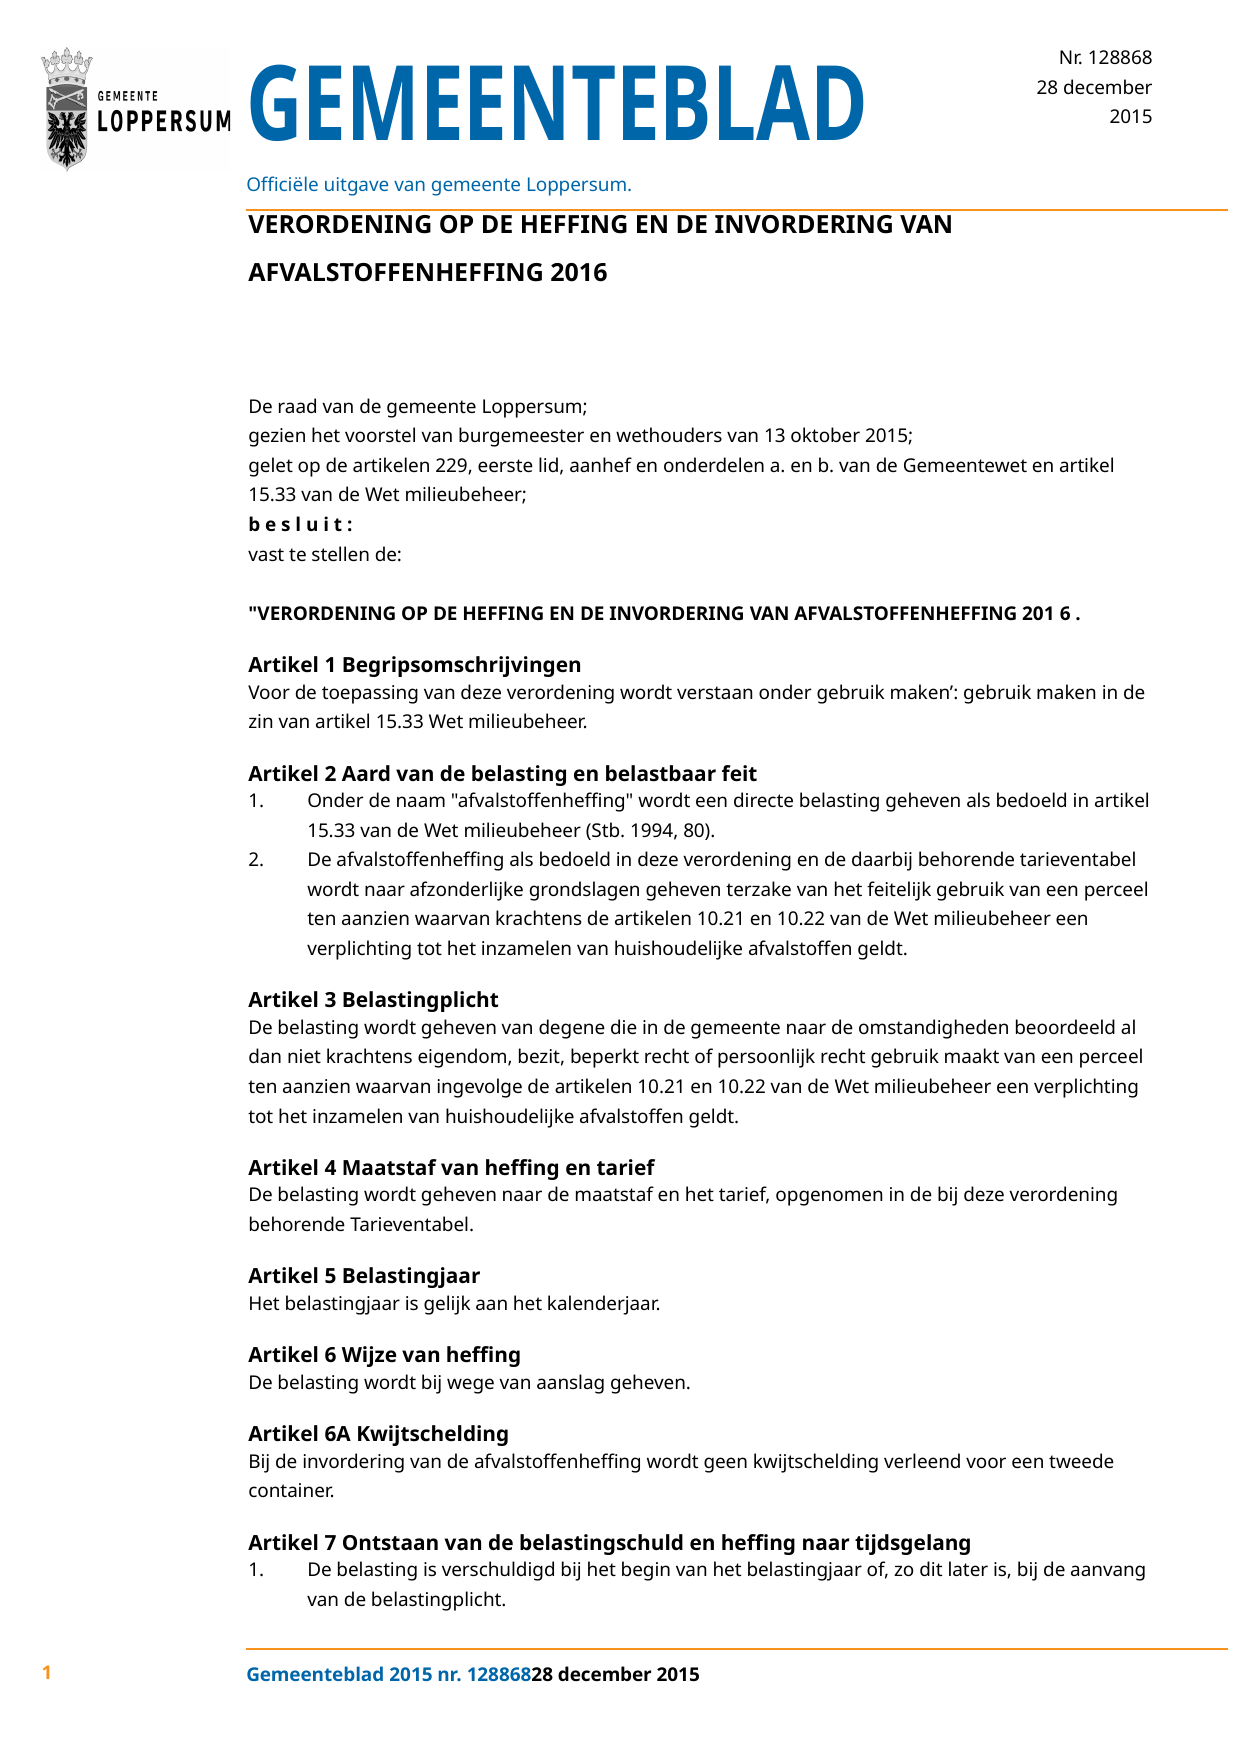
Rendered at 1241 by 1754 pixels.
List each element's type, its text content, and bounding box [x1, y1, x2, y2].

text Artikel 4 Maatstaf van heffing en tarief [248, 1153, 1152, 1182]
text Artikel 5 Belastingjaar [248, 1262, 1152, 1290]
picture [41, 47, 231, 172]
text Artikel 3 Belastingplicht [248, 986, 1152, 1014]
text De belasting wordt geheven naar de maatstaf en het tarief, opgenomen in de bij deze verordening behorende Tarieventabel. [248, 1182, 1152, 1237]
text VERORDENING OP DE HEFFING EN DE INVORDERING VAN AFVALSTOFFENHEFFING 2016 [248, 211, 1152, 288]
text Bij de invordering van de afvalstoffenheffing wordt geen kwijtschelding verleend voor een tweede container. [248, 1448, 1152, 1503]
text Artikel 7 Ontstaan van de belastingschuld en heffing naar tijdsgelang [248, 1528, 1152, 1556]
text b e s l u i t : [248, 511, 1152, 537]
text ten aanzien waarvan ingevolge de artikelen 10.21 en 10.22 van de Wet milieubeheer een verplichting [248, 1073, 1152, 1099]
list De belasting is verschuldigd bij het begin van het belastingjaar of, zo dit later is, bij de aanvang van de belastingplicht. [248, 1556, 1152, 1612]
text Artikel 2 Aard van de belasting en belastbaar feit [248, 759, 1152, 787]
text Voor de toepassing van deze verordening wordt verstaan onder gebruik maken’: gebruik maken in de zin van artikel 15.33 Wet milieubeheer. [248, 679, 1152, 734]
text Artikel 6 Wijze van heffing [248, 1341, 1152, 1369]
text Artikel 6A Kwijtschelding [248, 1419, 1152, 1448]
text De raad van de gemeente Loppersum; [248, 393, 1152, 419]
text Artikel 1 Begripsomschrijvingen [248, 650, 1152, 679]
list De afvalstoffenheffing als bedoeld in deze verordening en de daarbij behorende tarieventabel wordt naar afzonderlijke grondslagen geheven terzake van het feitelijk gebruik van een perceel ten aanzien waarvan krachtens de artikelen 10.21 en 10.22 van de Wet milieubeheer een verplichting tot het inzamelen van huishoudelijke afvalstoffen geldt. [248, 846, 1152, 961]
text De belasting wordt geheven van degene die in de gemeente naar de omstandigheden beoordeeld al [248, 1014, 1152, 1040]
text gezien het voorstel van burgemeester en wethouders van 13 oktober 2015; [248, 422, 1152, 448]
text dan niet krachtens eigendom, bezit, beperkt recht of persoonlijk recht gebruik maakt van een perceel [248, 1044, 1152, 1069]
list Onder de naam "afvalstoffenheffing" wordt een directe belasting geheven als bedoeld in artikel 15.33 van de Wet milieubeheer (Stb. 1994, 80). [248, 787, 1152, 843]
text vast te stellen de: [248, 541, 1152, 567]
text Het belastingjaar is gelijk aan het kalenderjaar. [248, 1290, 1152, 1316]
text gelet op de artikelen 229, eerste lid, aanhef en onderdelen a. en b. van de Gemeentewet en artikel 15.33 van de Wet milieubeheer; [248, 452, 1152, 507]
text "VERORDENING OP DE HEFFING EN DE INVORDERING VAN AFVALSTOFFENHEFFING 201 6 . [248, 600, 1152, 626]
text De belasting wordt bij wege van aanslag geheven. [248, 1369, 1152, 1395]
text tot het inzamelen van huishoudelijke afvalstoffen geldt. [248, 1103, 1152, 1128]
